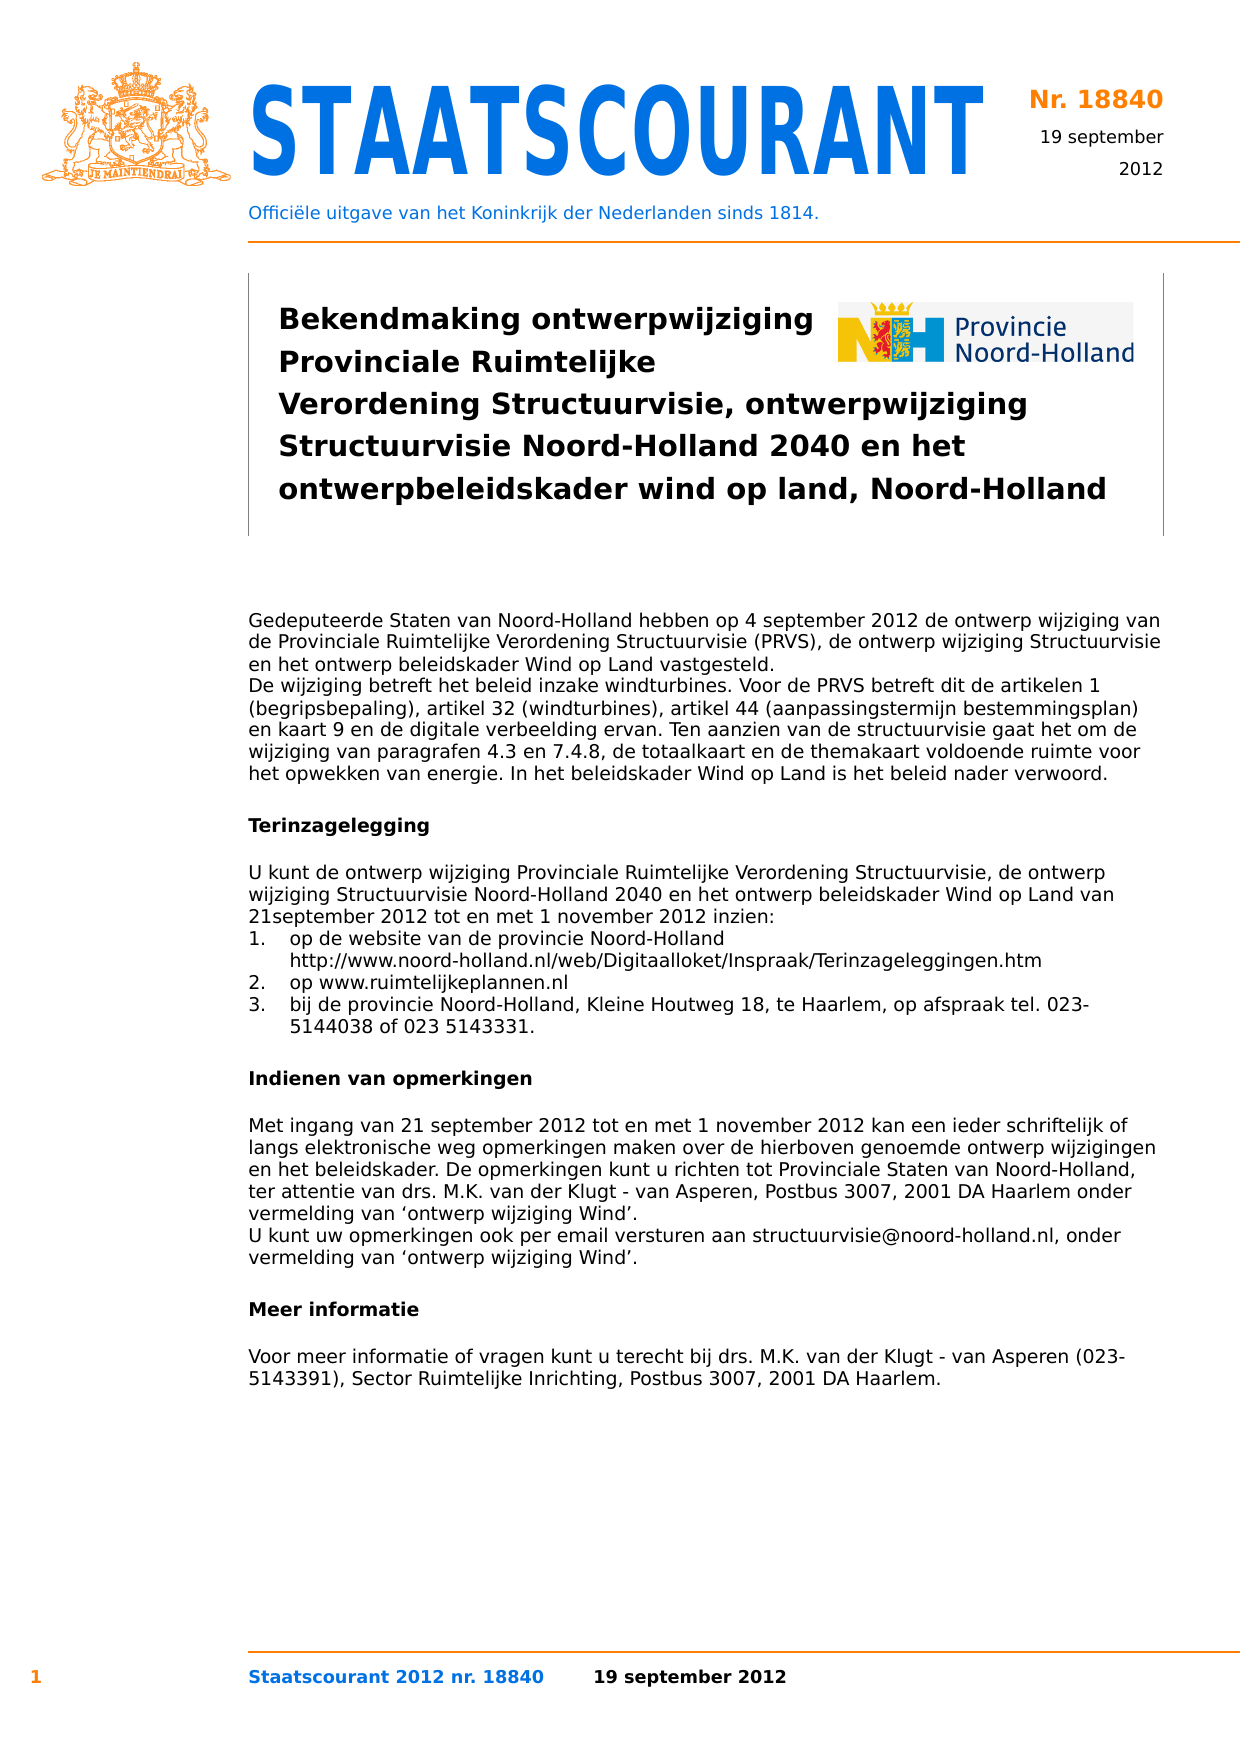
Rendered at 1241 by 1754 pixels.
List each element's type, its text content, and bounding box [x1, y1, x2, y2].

subtitle Indienen van opmerkingen [248, 1068, 1163, 1090]
subtitle Meer informatie [248, 1299, 1163, 1321]
text Voor meer informatie of vragen kunt u terecht bij drs. M.K. van der Klugt - van Asperen (023-5143391), Sector Ruimtelijke Inrichting, Postbus 3007, 2001 DA Haarlem. [248, 1346, 1163, 1390]
subtitle Bekendmaking ontwerpwijziging Provinciale Ruimtelijke Verordening Structuurvisie, ontwerpwijziging Structuurvisie Noord-Holland 2040 en het ontwerpbeleidskader wind op land, Noord-Holland [249, 273, 1163, 536]
text De wijziging betreft het beleid inzake windturbines. Voor de PRVS betreft dit de artikelen 1 (begripsbepaling), artikel 32 (windturbines), artikel 44 (aanpassingstermijn bestemmingsplan) en kaart 9 en de digitale verbeelding ervan. Ten aanzien van de structuurvisie gaat het om de wijziging van paragrafen 4.3 en 7.4.8, de totaalkaart en de themakaart voldoende ruimte voor het opwekken van energie. In het beleidskader Wind op Land is het beleid nader verwoord. [248, 675, 1163, 785]
text 1. op de website van de provincie Noord-Holland http://www.noord-holland.nl/web/Digitaalloket/Inspraak/Terinzageleggingen.htm [248, 928, 1163, 972]
table_header STAATSCOURANT [248, 62, 998, 203]
table_header Nr. 18840 [998, 62, 1240, 121]
text Met ingang van 21 september 2012 tot en met 1 november 2012 kan een ieder schriftelijk of langs elektronische weg opmerkingen maken over de hierboven genoemde ontwerp wijzigingen en het beleidskader. De opmerkingen kunt u richten tot Provinciale Staten van Noord-Holland, ter attentie van drs. M.K. van der Klugt - van Asperen, Postbus 3007, 2001 DA Haarlem onder vermelding van ‘ontwerp wijziging Wind’. [248, 1115, 1163, 1225]
text 2. op www.ruimtelijkeplannen.nl [248, 972, 1163, 994]
text 3. bij de provincie Noord-Holland, Kleine Houtweg 18, te Haarlem, op afspraak tel. 023-5144038 of 023 5143331. [248, 994, 1163, 1038]
table_cell Officiële uitgave van het Koninkrijk der Nederlanden sinds 1814. [248, 203, 1240, 241]
subtitle Terinzagelegging [248, 815, 1163, 837]
text Gedeputeerde Staten van Noord-Holland hebben op 4 september 2012 de ontwerp wijziging van de Provinciale Ruimtelijke Verordening Structuurvisie (PRVS), de ontwerp wijziging Structuurvisie en het ontwerp beleidskader Wind op Land vastgesteld. [248, 609, 1163, 675]
picture [914, 348, 925, 362]
picture [838, 302, 1134, 362]
picture [896, 343, 909, 356]
picture [896, 323, 910, 337]
table_header [25, 62, 248, 241]
text U kunt de ontwerp wijziging Provinciale Ruimtelijke Verordening Structuurvisie, de ontwerp wijziging Structuurvisie Noord-Holland 2040 en het ontwerp beleidskader Wind op Land van 21september 2012 tot en met 1 november 2012 inzien: [248, 862, 1163, 928]
text U kunt uw opmerkingen ook per email versturen aan structuurvisie@noord-holland.nl, onder vermelding van ‘ontwerp wijziging Wind’. [248, 1225, 1163, 1269]
picture [41, 62, 231, 186]
table_cell 19 september [998, 121, 1240, 153]
table_cell 2012 [998, 153, 1240, 203]
